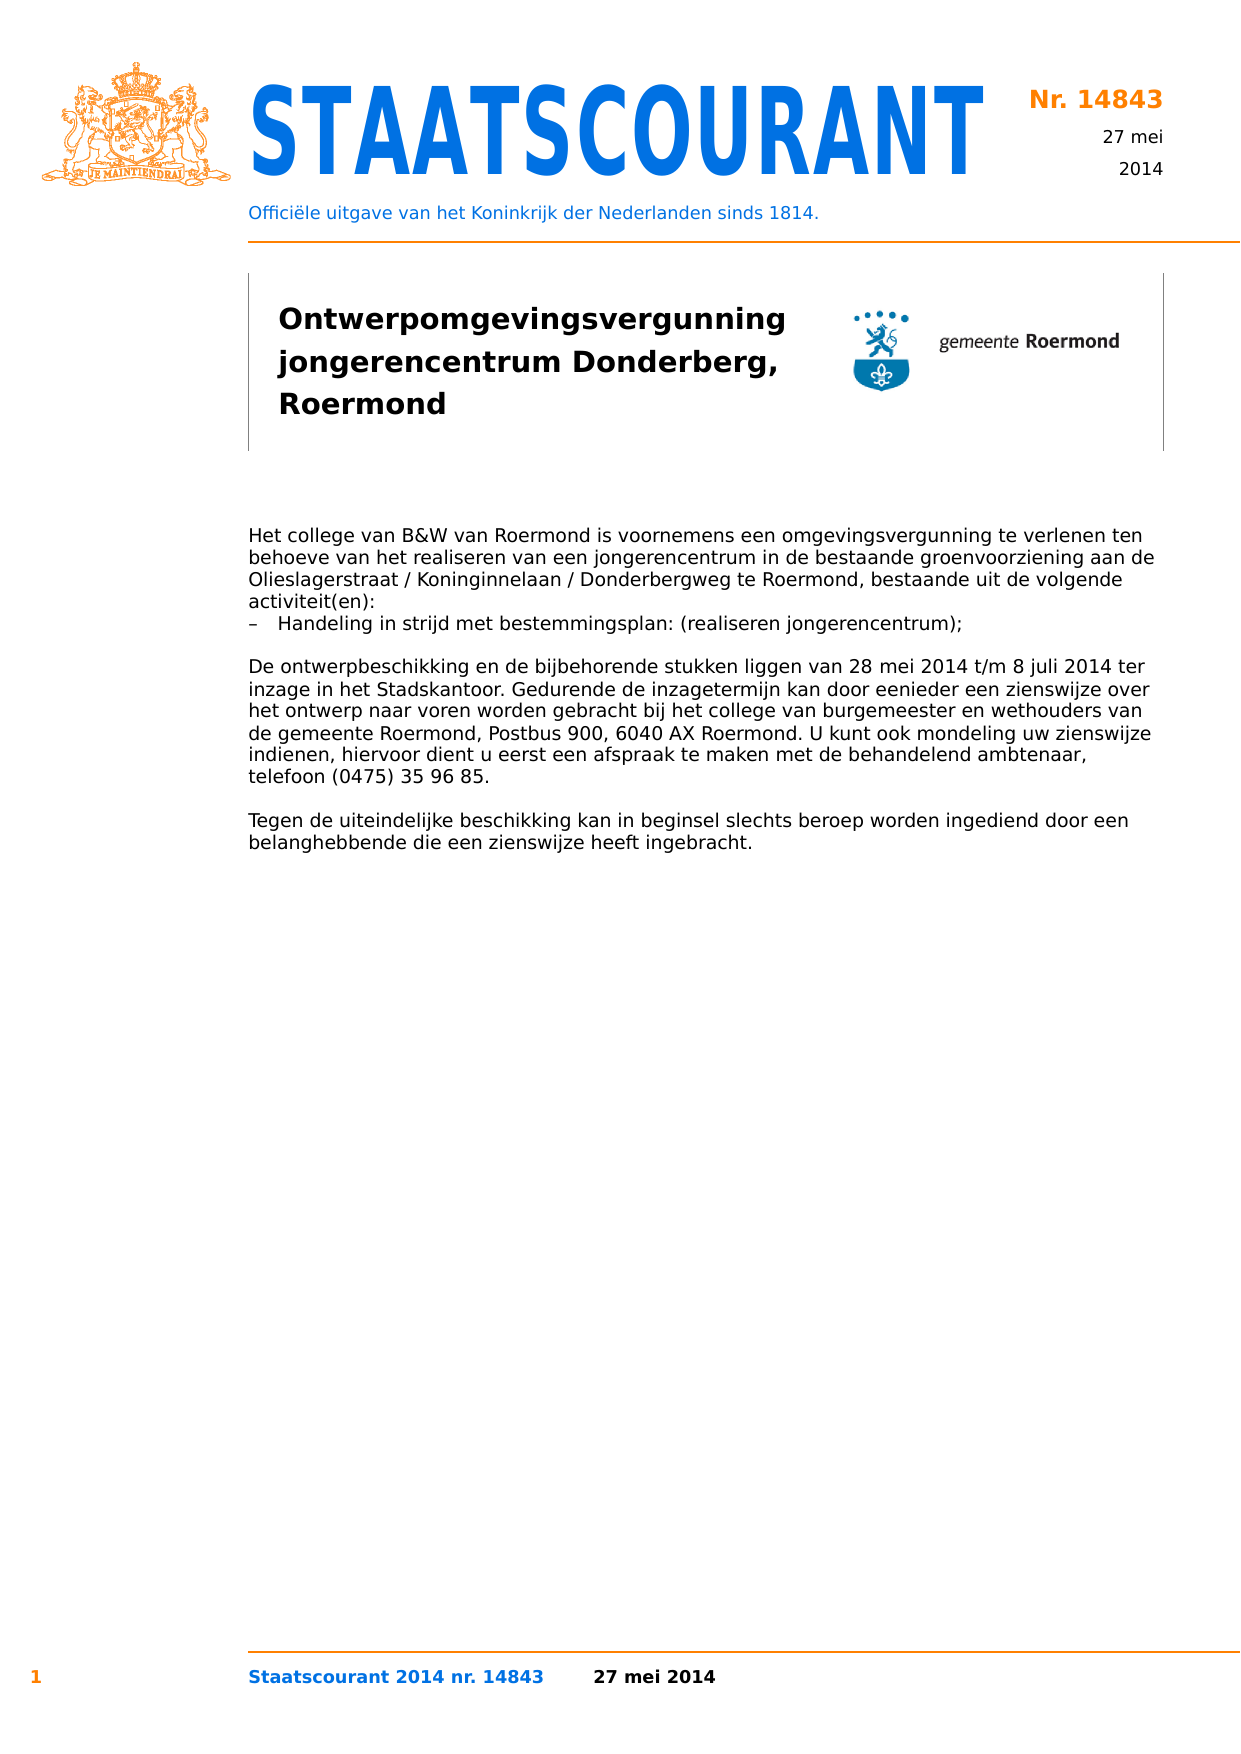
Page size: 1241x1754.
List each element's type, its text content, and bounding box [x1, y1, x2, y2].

table_header STAATSCOURANT [248, 62, 998, 203]
table_header [25, 62, 248, 241]
table_header Nr. 14843 [998, 62, 1240, 121]
table_cell Officiële uitgave van het Koninkrijk der Nederlanden sinds 1814. [248, 203, 1240, 241]
text Het college van B&W van Roermond is voornemens een omgevingsvergunning te verlenen ten behoeve van het realiseren van een jongerencentrum in de bestaande groenvoorziening aan de Olieslagerstraat / Koninginnelaan / Donderbergweg te Roermond, bestaande uit de volgende activiteit(en): [248, 525, 1163, 613]
picture [838, 302, 1134, 397]
text – Handeling in strijd met bestemmingsplan: (realiseren jongerencentrum); [248, 613, 1163, 634]
text Tegen de uiteindelijke beschikking kan in beginsel slechts beroep worden ingediend door een belanghebbende die een zienswijze heeft ingebracht. [248, 810, 1163, 854]
text De ontwerpbeschikking en de bijbehorende stukken liggen van 28 mei 2014 t/m 8 juli 2014 ter inzage in het Stadskantoor. Gedurende de inzagetermijn kan door eenieder een zienswijze over het ontwerp naar voren worden gebracht bij het college van burgemeester en wethouders van de gemeente Roermond, Postbus 900, 6040 AX Roermond. U kunt ook mondeling uw zienswijze indienen, hiervoor dient u eerst een afspraak te maken met de behandelend ambtenaar, telefoon (0475) 35 96 85. [248, 656, 1163, 788]
subtitle Ontwerpomgevingsvergunning jongerencentrum Donderberg, Roermond [249, 273, 1163, 451]
picture [41, 62, 231, 186]
table_cell 27 mei [998, 121, 1240, 153]
table_cell 2014 [998, 153, 1240, 203]
